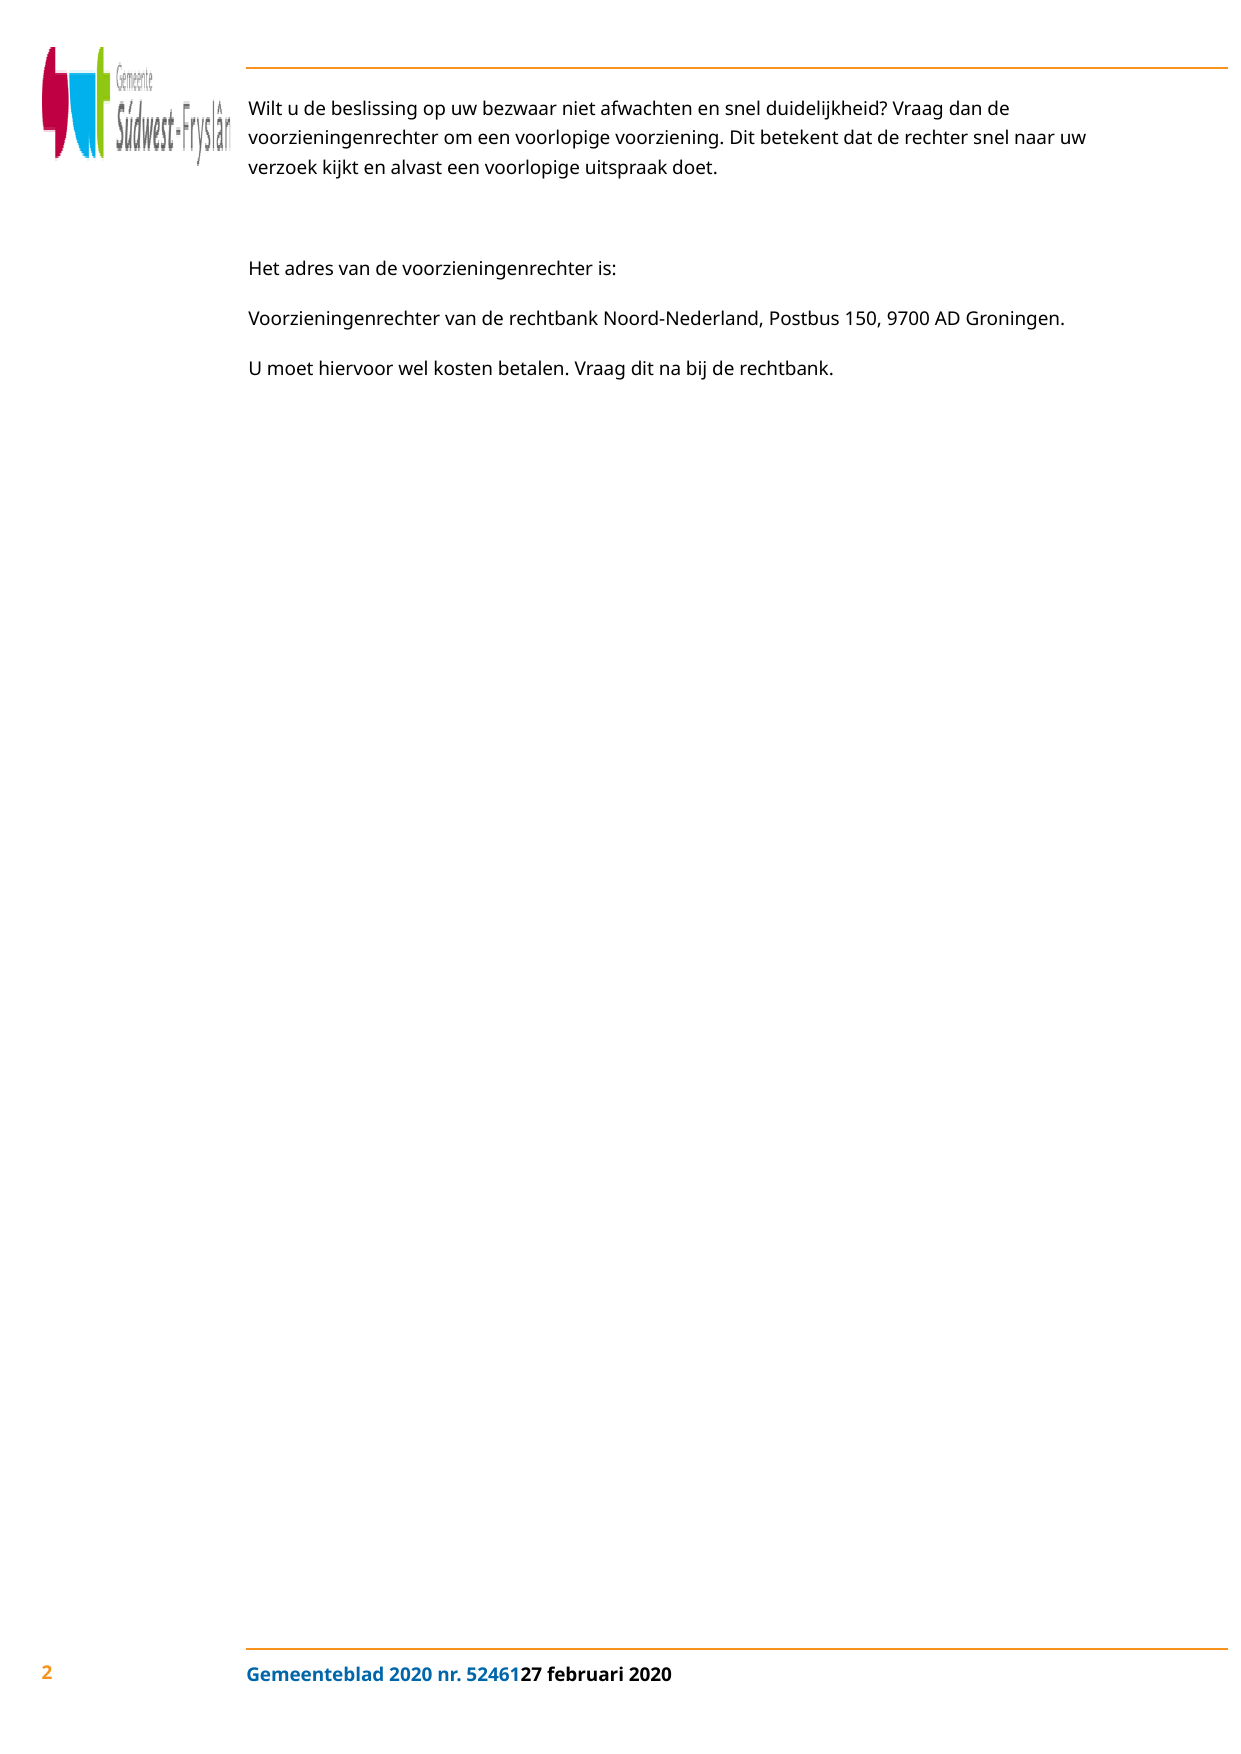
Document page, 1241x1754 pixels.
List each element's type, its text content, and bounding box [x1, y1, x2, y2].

text Wilt u de beslissing op uw bezwaar niet afwachten en snel duidelijkheid? Vraag dan de voorzieningenrechter om een voorlopige voorziening. Dit betekent dat de rechter snel naar uw verzoek kijkt en alvast een voorlopige uitspraak doet. [248, 95, 1152, 180]
text U moet hiervoor wel kosten betalen. Vraag dit na bij de rechtbank. [248, 356, 1152, 381]
text Het adres van de voorzieningenrechter is: [248, 255, 1152, 281]
picture [41, 47, 231, 172]
text Voorzieningenrechter van de rechtbank Noord-Nederland, Postbus 150, 9700 AD Groningen. [248, 305, 1152, 331]
